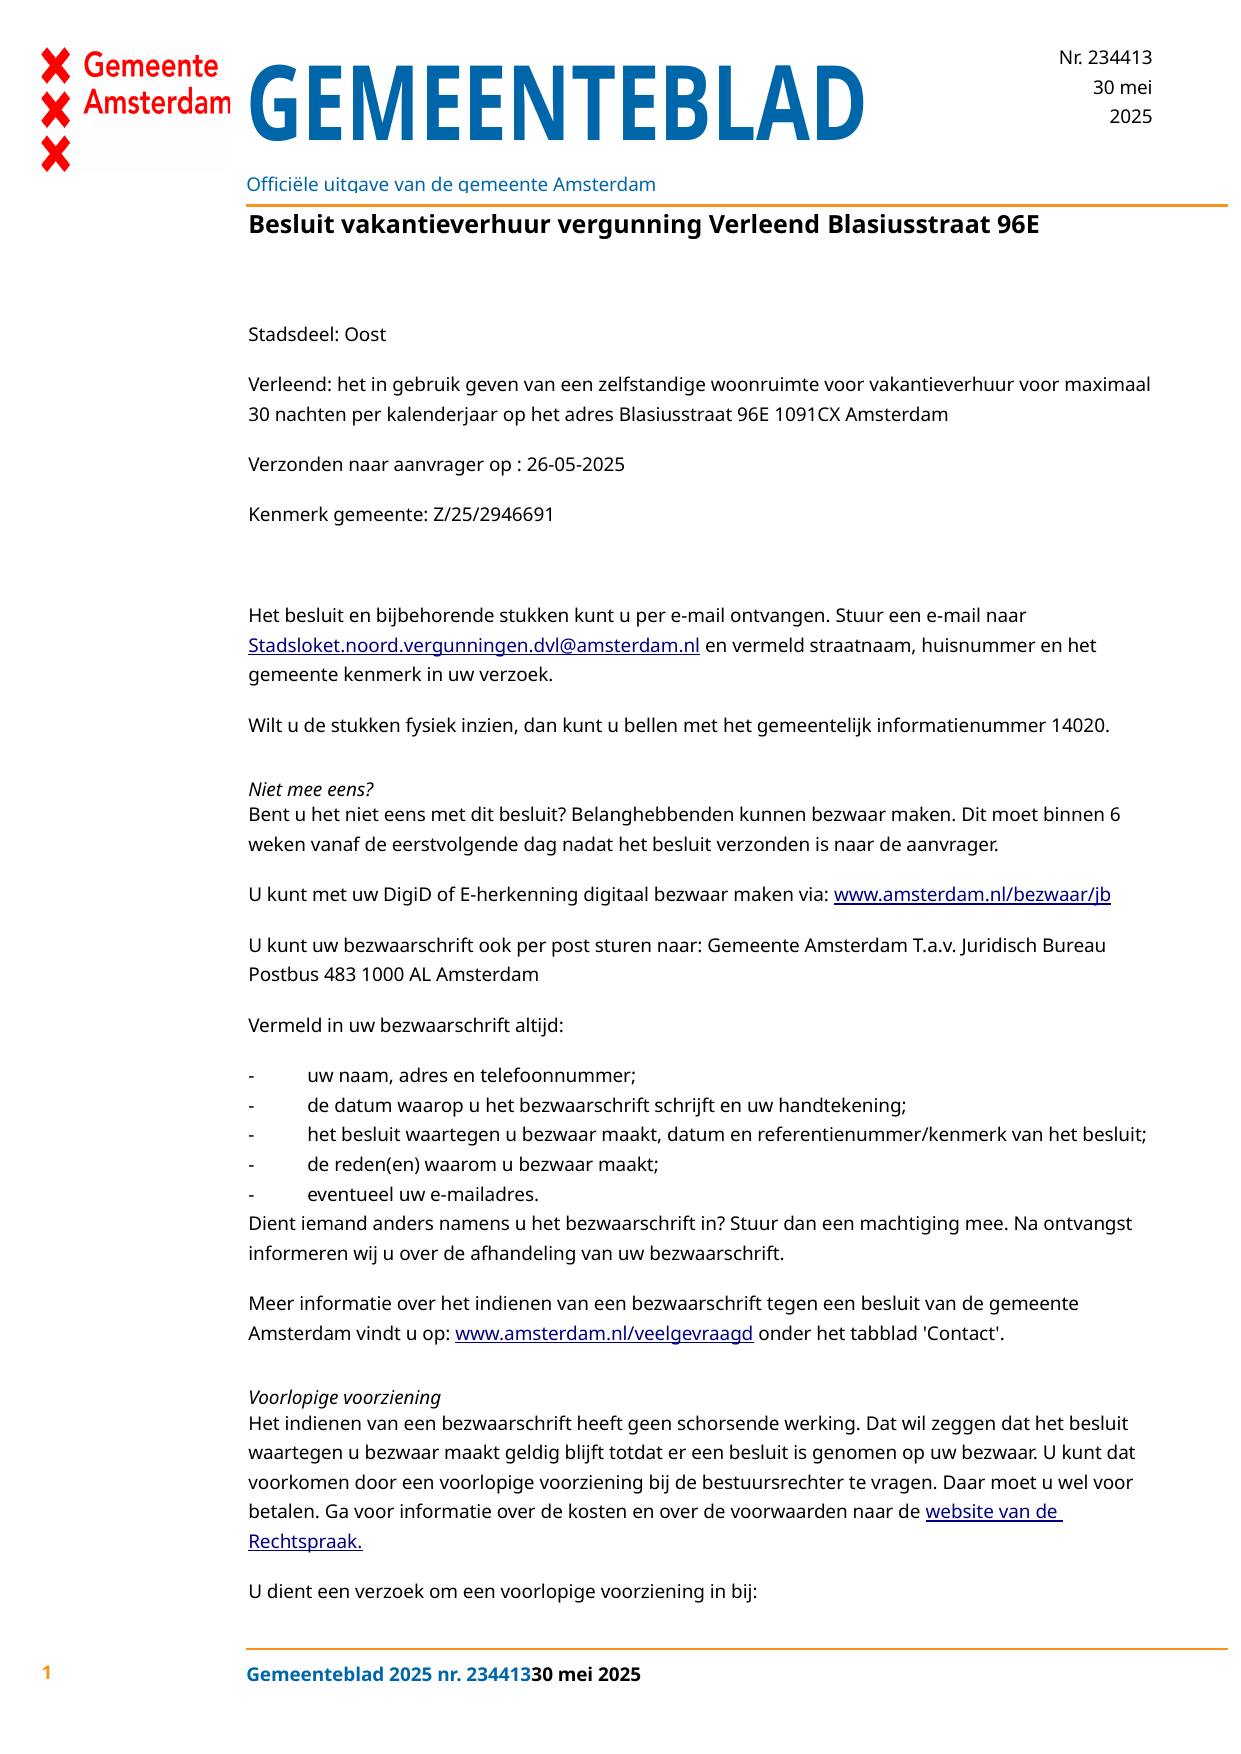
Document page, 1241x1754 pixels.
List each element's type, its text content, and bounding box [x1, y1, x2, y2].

text Vermeld in uw bezwaarschrift altijd: [248, 1012, 1152, 1038]
text Bent u het niet eens met dit besluit? Belanghebbenden kunnen bezwaar maken. Dit moet binnen 6 weken vanaf de eerstvolgende dag nadat het besluit verzonden is naar de aanvrager. [248, 802, 1152, 857]
text Besluit vakantieverhuur vergunning Verleend Blasiusstraat 96E [248, 207, 1152, 241]
text Verleend: het in gebruik geven van een zelfstandige woonruimte voor vakantieverhuur voor maximaal 30 nachten per kalenderjaar op het adres Blasiusstraat 96E 1091CX Amsterdam [248, 371, 1152, 426]
text Het besluit en bijbehorende stukken kunt u per e-mail ontvangen. Stuur een e-mail naar Stadsloket.noord.vergunningen.dvl@amsterdam.nl en vermeld straatnaam, huisnummer en het gemeente kenmerk in uw verzoek. [248, 602, 1152, 687]
text Kenmerk gemeente: Z/25/2946691 [248, 502, 1152, 527]
text Voorlopige voorziening [248, 1384, 1152, 1410]
text U kunt met uw DigiD of E-herkenning digitaal bezwaar maken via: www.amsterdam.nl/bezwaar/jb [248, 882, 1152, 907]
text Stadsdeel: Oost [248, 321, 1152, 346]
list eventueel uw e-mailadres. [248, 1181, 1152, 1207]
picture [41, 47, 231, 172]
text Dient iemand anders namens u het bezwaarschrift in? Stuur dan een machtiging mee. Na ontvangst informeren wij u over de afhandeling van uw bezwaarschrift. [248, 1210, 1152, 1266]
list de reden(en) waarom u bezwaar maakt; [248, 1151, 1152, 1177]
list het besluit waartegen u bezwaar maakt, datum en referentienummer/kenmerk van het besluit; [248, 1122, 1152, 1147]
text U dient een verzoek om een voorlopige voorziening in bij: [248, 1578, 1152, 1604]
text Wilt u de stukken fysiek inzien, dan kunt u bellen met het gemeentelijk informatienummer 14020. [248, 712, 1152, 738]
list uw naam, adres en telefoonnummer; [248, 1062, 1152, 1088]
text Het indienen van een bezwaarschrift heeft geen schorsende werking. Dat wil zeggen dat het besluit waartegen u bezwaar maakt geldig blijft totdat er een besluit is genomen op uw bezwaar. U kunt dat voorkomen door een voorlopige voorziening bij de bestuursrechter te vragen. Daar moet u wel voor betalen. Ga voor informatie over de kosten en over de voorwaarden naar de website van de Rechtspraak. [248, 1410, 1152, 1554]
text U kunt uw bezwaarschrift ook per post sturen naar: Gemeente Amsterdam T.a.v. Juridisch Bureau Postbus 483 1000 AL Amsterdam [248, 932, 1152, 987]
text Verzonden naar aanvrager op : 26-05-2025 [248, 451, 1152, 477]
text Meer informatie over het indienen van een bezwaarschrift tegen een besluit van de gemeente Amsterdam vindt u op: www.amsterdam.nl/veelgevraagd onder het tabblad 'Contact'. [248, 1290, 1152, 1346]
text Niet mee eens? [248, 776, 1152, 802]
list de datum waarop u het bezwaarschrift schrijft en uw handtekening; [248, 1092, 1152, 1118]
